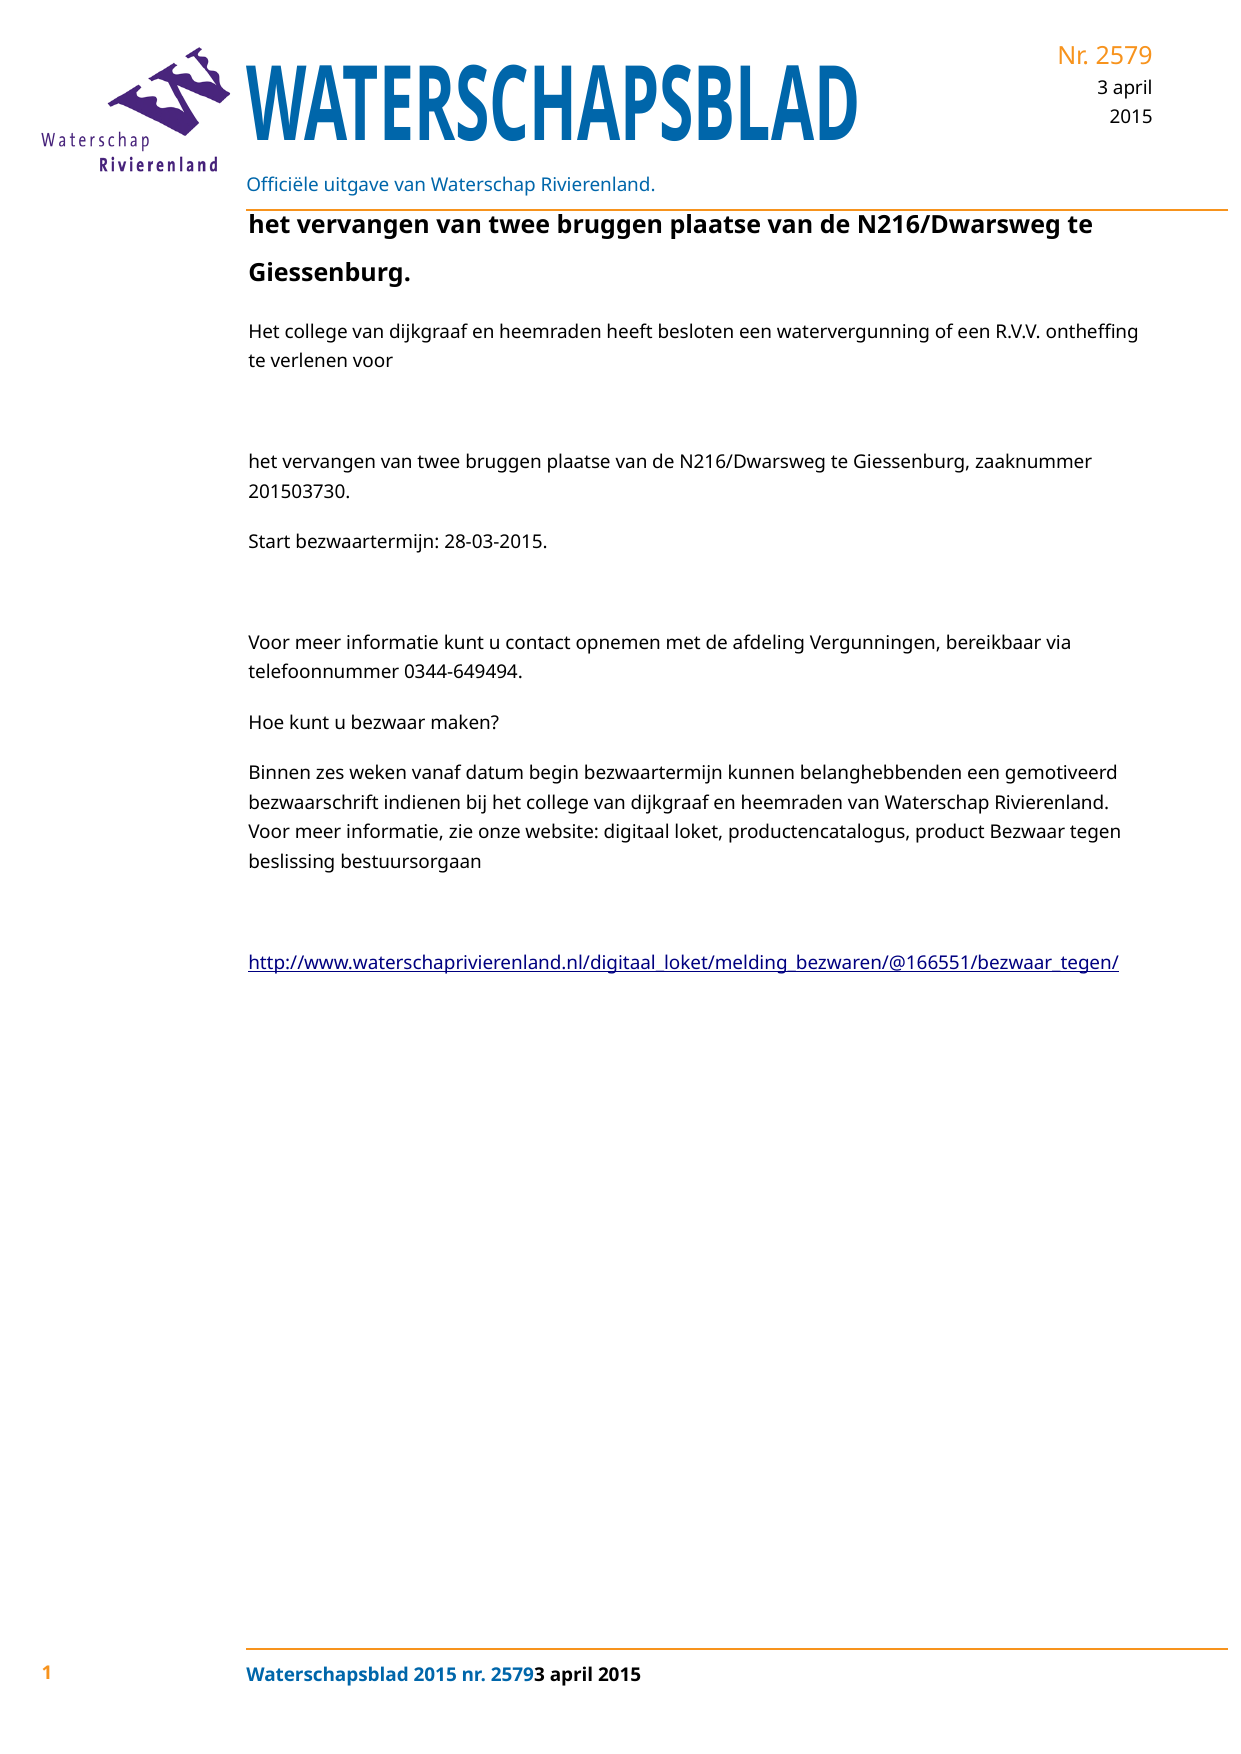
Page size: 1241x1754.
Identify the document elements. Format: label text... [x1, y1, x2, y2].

text Het college van dijkgraaf en heemraden heeft besloten een watervergunning of een R.V.V. ontheffing te verlenen voor [248, 318, 1152, 373]
text Voor meer informatie kunt u contact opnemen met de afdeling Vergunningen, bereikbaar via telefoonnummer 0344-649494. [248, 629, 1152, 684]
text het vervangen van twee bruggen plaatse van de N216/Dwarsweg te Giessenburg, zaaknummer 201503730. [248, 448, 1152, 504]
text het vervangen van twee bruggen plaatse van de N216/Dwarsweg te Giessenburg. [248, 211, 1152, 288]
text Hoe kunt u bezwaar maken? [248, 709, 1152, 735]
picture [41, 47, 231, 172]
text Binnen zes weken vanaf datum begin bezwaartermijn kunnen belanghebbenden een gemotiveerd bezwaarschrift indienen bij het college van dijkgraaf en heemraden van Waterschap Rivierenland. Voor meer informatie, zie onze website: digitaal loket, productencatalogus, product Bezwaar tegen beslissing bestuursorgaan [248, 759, 1152, 874]
text Start bezwaartermijn: 28-03-2015. [248, 528, 1152, 554]
text http://www.waterschaprivierenland.nl/digitaal_loket/melding_bezwaren/@166551/bezwaar_tegen/ [248, 949, 1152, 975]
